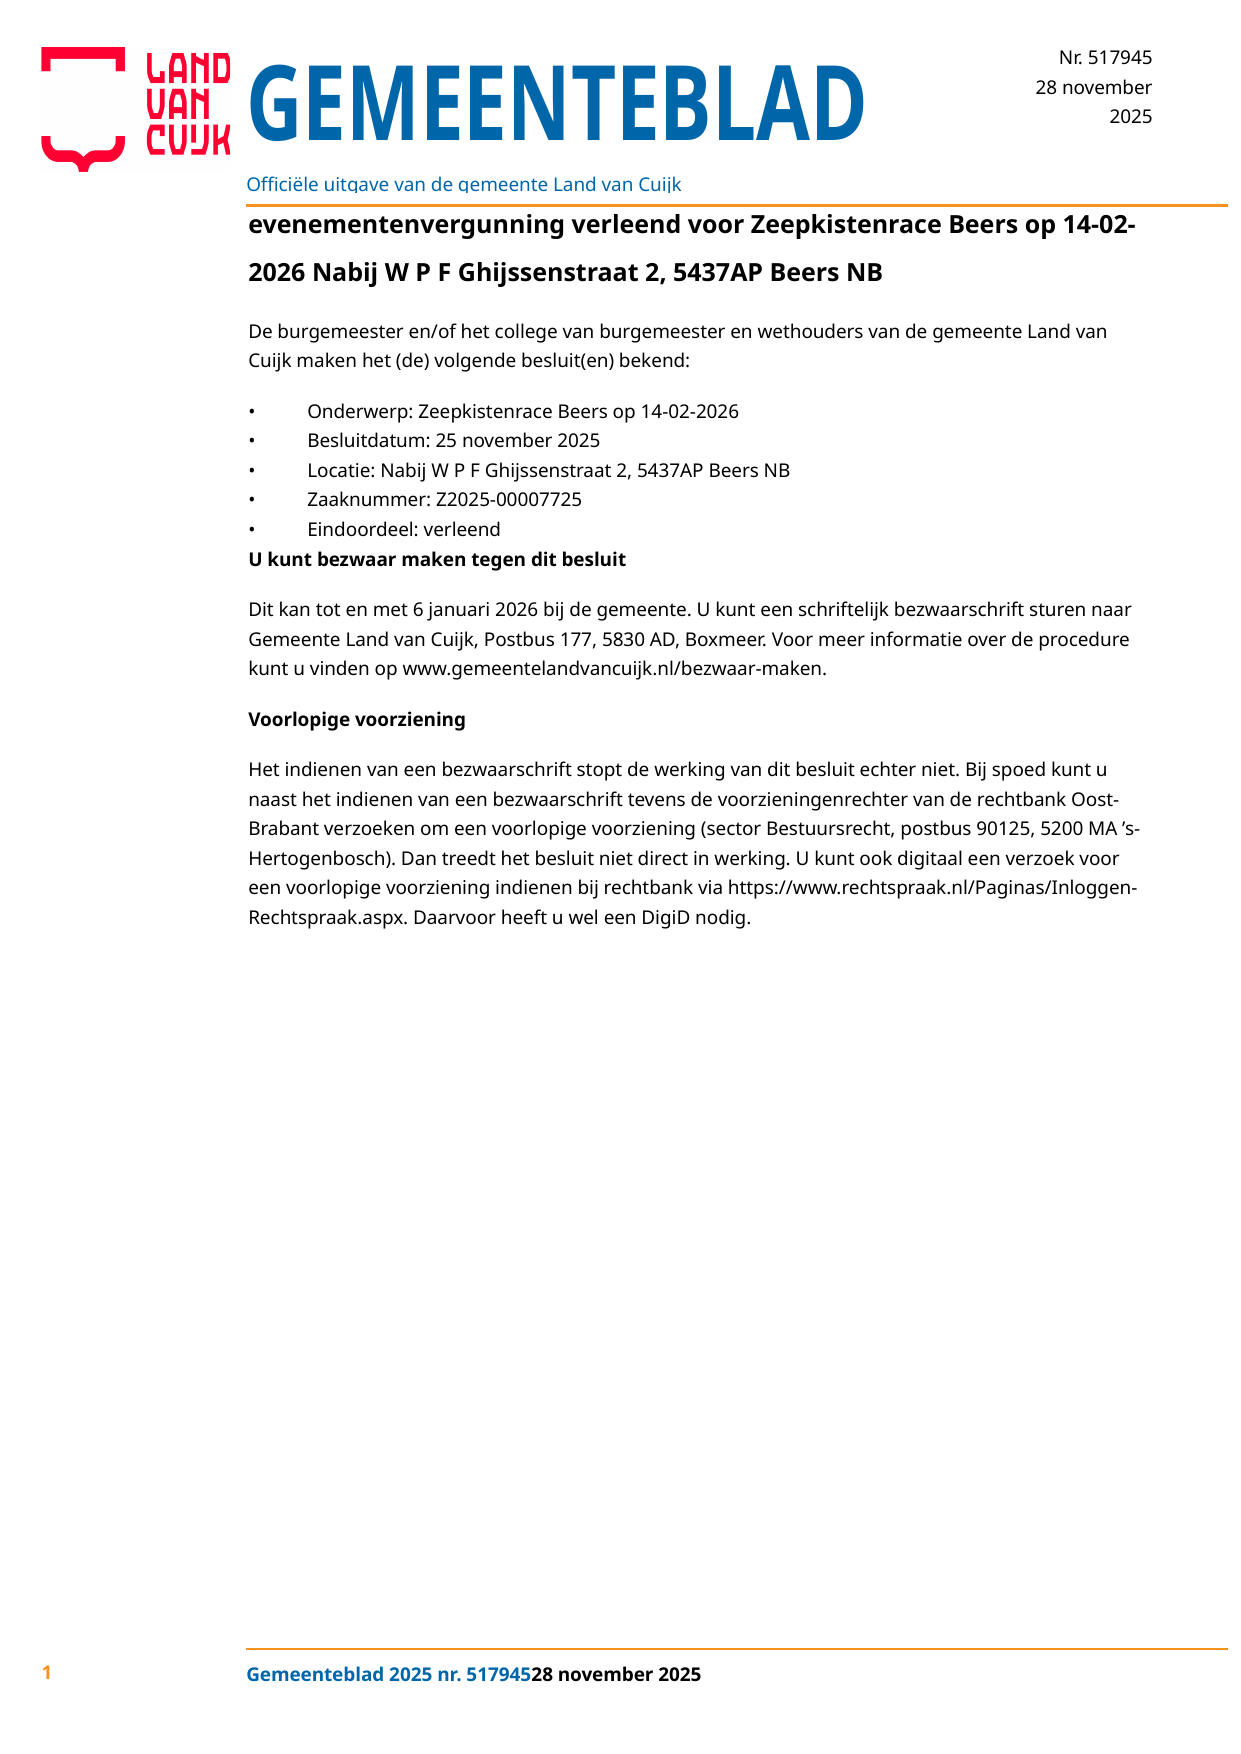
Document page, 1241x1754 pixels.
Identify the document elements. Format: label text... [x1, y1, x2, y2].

text Dit kan tot en met 6 januari 2026 bij de gemeente. U kunt een schriftelijk bezwaarschrift sturen naar Gemeente Land van Cuijk, Postbus 177, 5830 AD, Boxmeer. Voor meer informatie over de procedure kunt u vinden op www.gemeentelandvancuijk.nl/bezwaar-maken. [248, 596, 1152, 681]
list Locatie: Nabij W P F Ghijssenstraat 2, 5437AP Beers NB [248, 457, 1152, 483]
list Besluitdatum: 25 november 2025 [248, 427, 1152, 453]
list Zaaknummer: Z2025-00007725 [248, 487, 1152, 512]
text De burgemeester en/of het college van burgemeester en wethouders van de gemeente Land van Cuijk maken het (de) volgende besluit(en) bekend: [248, 318, 1152, 373]
text evenementenvergunning verleend voor Zeepkistenrace Beers op 14-02-2026 Nabij W P F Ghijssenstraat 2, 5437AP Beers NB [248, 207, 1152, 288]
picture [41, 47, 231, 172]
text U kunt bezwaar maken tegen dit besluit [248, 546, 1152, 572]
text Voorlopige voorziening [248, 706, 1152, 732]
text Het indienen van een bezwaarschrift stopt de werking van dit besluit echter niet. Bij spoed kunt u naast het indienen van een bezwaarschrift tevens de voorzieningenrechter van de rechtbank Oost-Brabant verzoeken om een voorlopige voorziening (sector Bestuursrecht, postbus 90125, 5200 MA ’s-Hertogenbosch). Dan treedt het besluit niet direct in werking. U kunt ook digitaal een verzoek voor een voorlopige voorziening indienen bij rechtbank via https://www.rechtspraak.nl/Paginas/Inloggen-Rechtspraak.aspx. Daarvoor heeft u wel een DigiD nodig. [248, 756, 1152, 930]
list Eindoordeel: verleend [248, 516, 1152, 542]
list Onderwerp: Zeepkistenrace Beers op 14-02-2026 [248, 398, 1152, 424]
